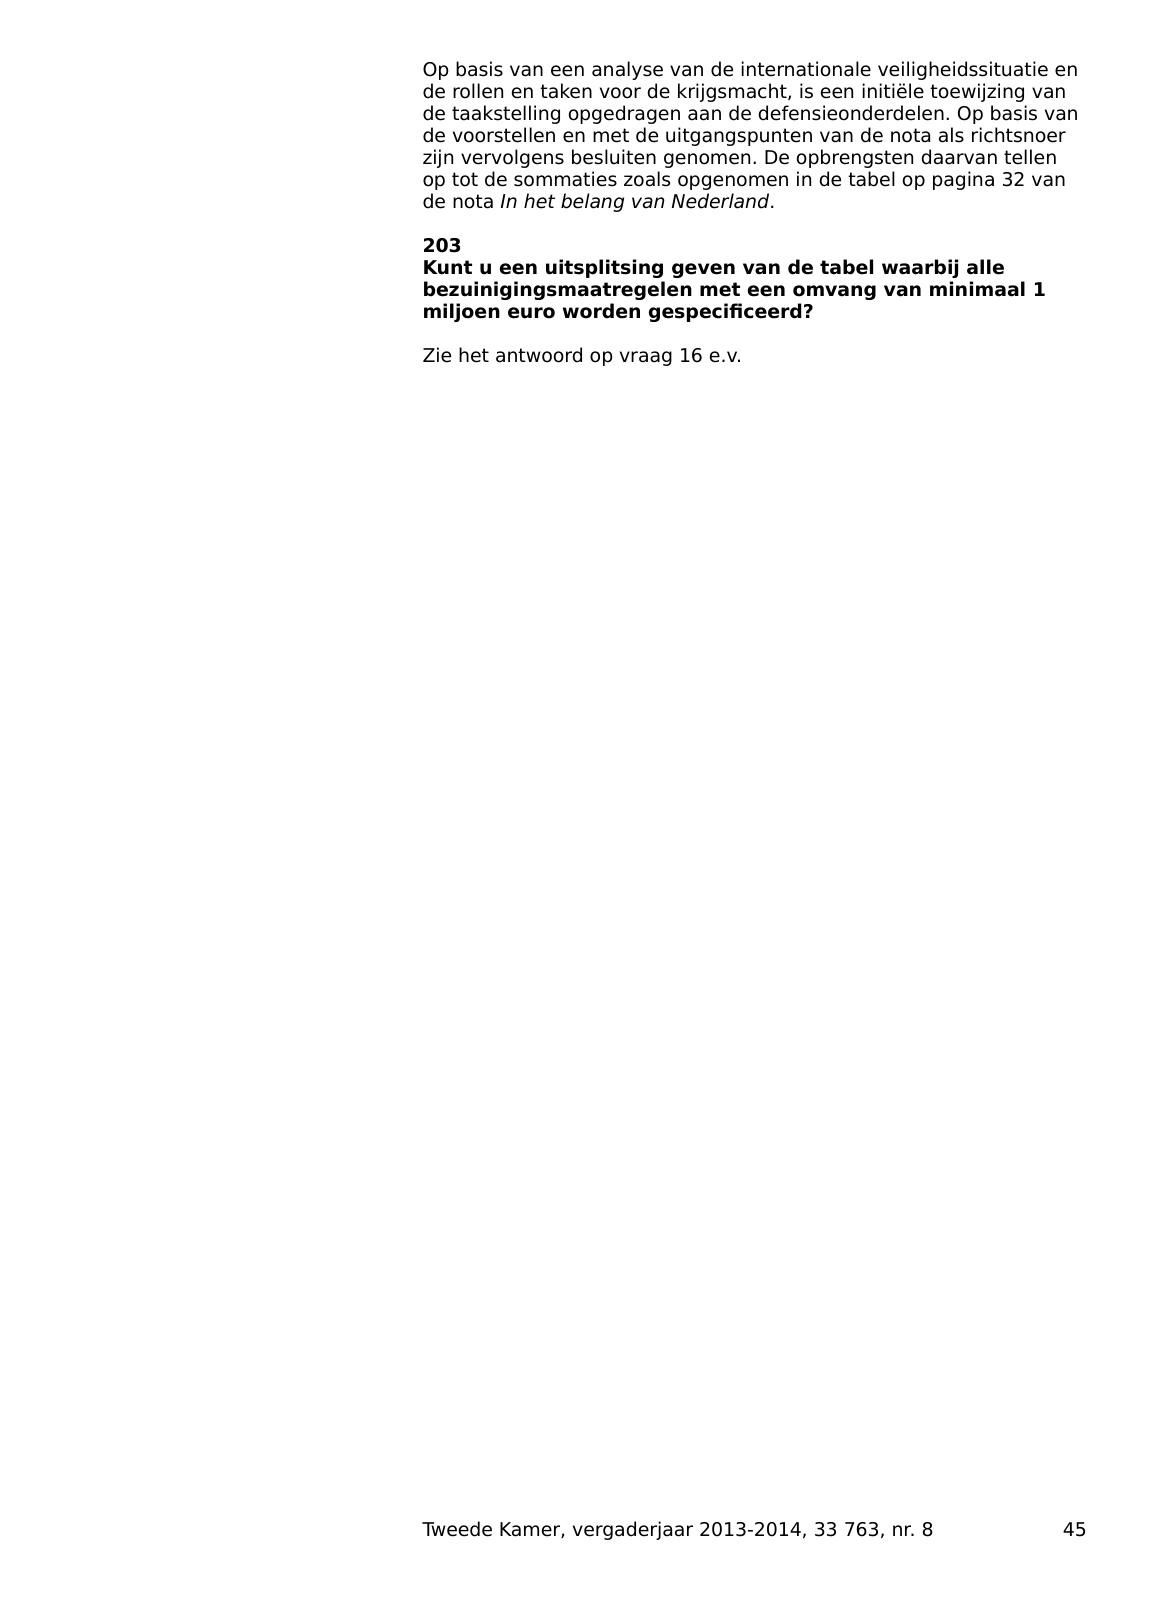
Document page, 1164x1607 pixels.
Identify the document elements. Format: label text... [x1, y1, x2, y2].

text Op basis van een analyse van de internationale veiligheidssituatie en de rollen en taken voor de krijgsmacht, is een initiële toewijzing van de taakstelling opgedragen aan de defensieonderdelen. Op basis van de voorstellen en met de uitgangspunten van de nota als richtsnoer zijn vervolgens besluiten genomen. De opbrengsten daarvan tellen op tot de sommaties zoals opgenomen in de tabel op pagina 32 van de nota In het belang van Nederland. [422, 59, 1087, 213]
text Kunt u een uitsplitsing geven van de tabel waarbij alle bezuinigingsmaatregelen met een omvang van minimaal 1 miljoen euro worden gespecificeerd? [422, 257, 1087, 323]
text 203 [422, 235, 1087, 257]
text Zie het antwoord op vraag 16 e.v. [422, 345, 1087, 367]
